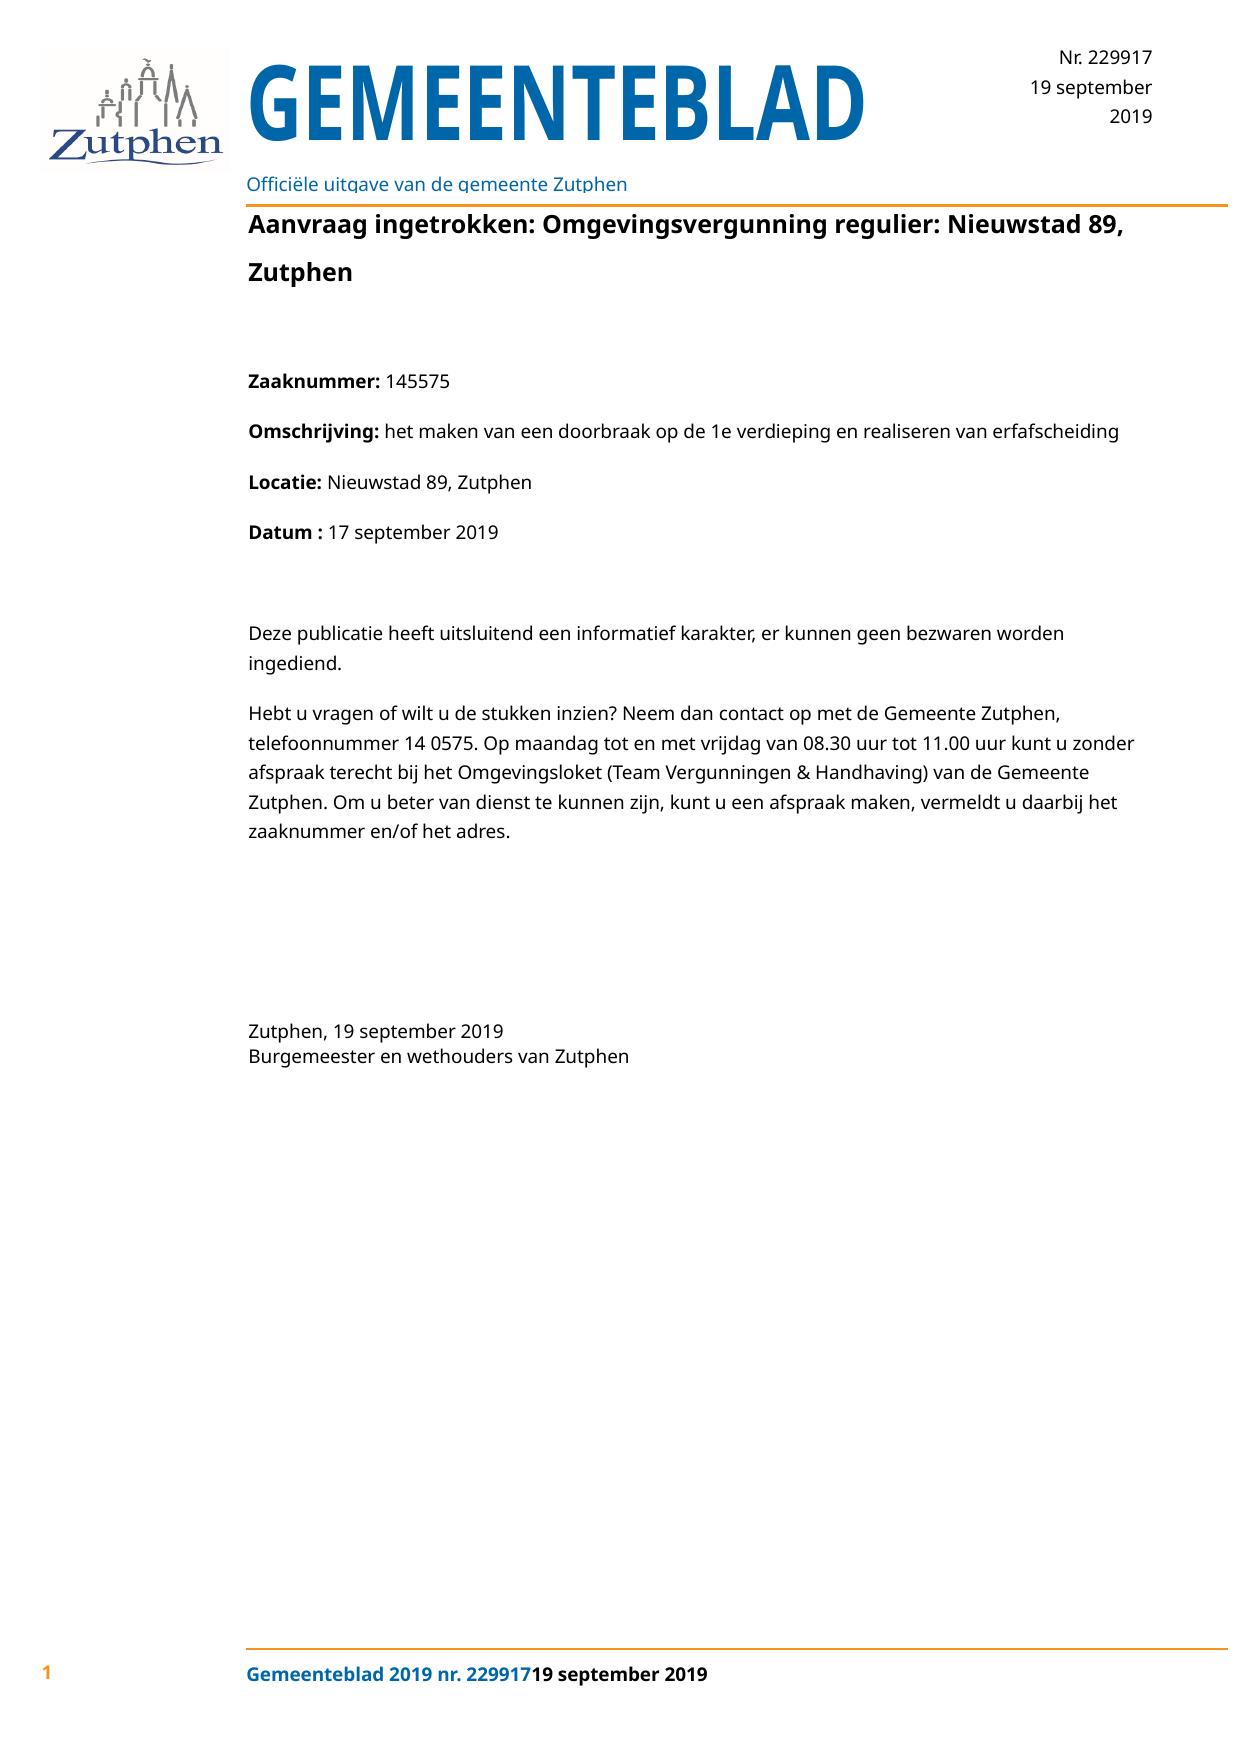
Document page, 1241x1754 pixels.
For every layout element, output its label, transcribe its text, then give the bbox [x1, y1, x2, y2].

picture [41, 47, 231, 172]
text Burgemeester en wethouders van Zutphen [248, 1043, 1152, 1069]
text Hebt u vragen of wilt u de stukken inzien? Neem dan contact op met de Gemeente Zutphen, telefoonnummer 14 0575. Op maandag tot en met vrijdag van 08.30 uur tot 11.00 uur kunt u zonder afspraak terecht bij het Omgevingsloket (Team Vergunningen & Handhaving) van de Gemeente Zutphen. Om u beter van dienst te kunnen zijn, kunt u een afspraak maken, vermeldt u daarbij het zaaknummer en/of het adres. [248, 700, 1152, 844]
text Zaaknummer: 145575 [248, 368, 1152, 394]
text Deze publicatie heeft uitsluitend een informatief karakter, er kunnen geen bezwaren worden ingediend. [248, 620, 1152, 676]
text Zutphen, 19 september 2019 [248, 1018, 1152, 1043]
text Omschrijving: het maken van een doorbraak op de 1e verdieping en realiseren van erfafscheiding [248, 419, 1152, 444]
text Locatie: Nieuwstad 89, Zutphen [248, 469, 1152, 495]
text Datum : 17 september 2019 [248, 519, 1152, 545]
text Aanvraag ingetrokken: Omgevingsvergunning regulier: Nieuwstad 89, Zutphen [248, 207, 1152, 288]
